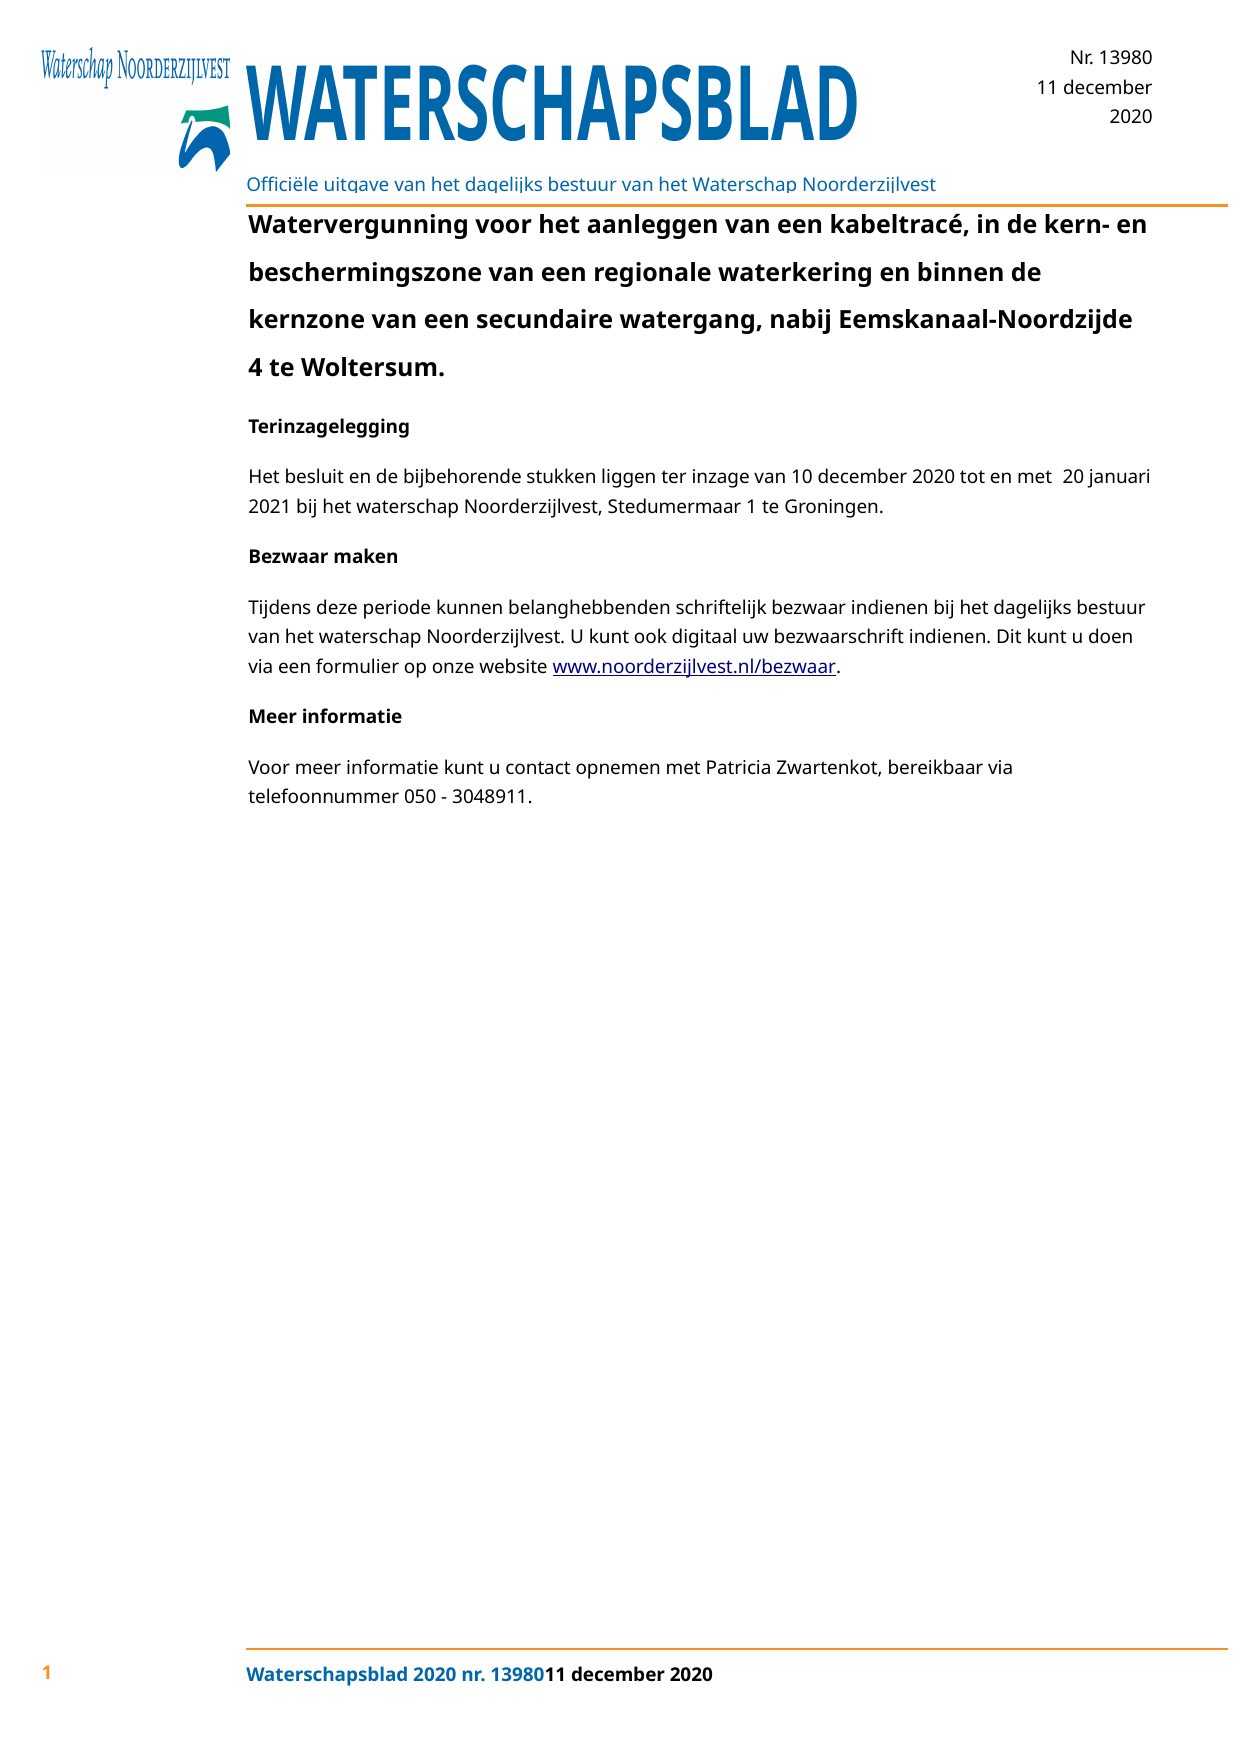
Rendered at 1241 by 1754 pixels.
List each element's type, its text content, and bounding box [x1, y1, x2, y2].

picture [41, 47, 231, 172]
text Tijdens deze periode kunnen belanghebbenden schriftelijk bezwaar indienen bij het dagelijks bestuur van het waterschap Noorderzijlvest. U kunt ook digitaal uw bezwaarschrift indienen. Dit kunt u doen via een formulier op onze website www.noorderzijlvest.nl/bezwaar. [248, 594, 1152, 679]
text Meer informatie [248, 703, 1152, 729]
text Bezwaar maken [248, 543, 1152, 569]
text Voor meer informatie kunt u contact opnemen met Patricia Zwartenkot, bereikbaar via telefoonnummer 050 - 3048911. [248, 754, 1152, 809]
text Het besluit en de bijbehorende stukken liggen ter inzage van 10 december 2020 tot en met 20 januari 2021 bij het waterschap Noorderzijlvest, Stedumermaar 1 te Groningen. [248, 463, 1152, 519]
text Terinzagelegging [248, 413, 1152, 439]
text Watervergunning voor het aanleggen van een kabeltracé, in de kern- en beschermingszone van een regionale waterkering en binnen de kernzone van een secundaire watergang, nabij Eemskanaal-Noordzijde 4 te Woltersum. [248, 207, 1152, 384]
